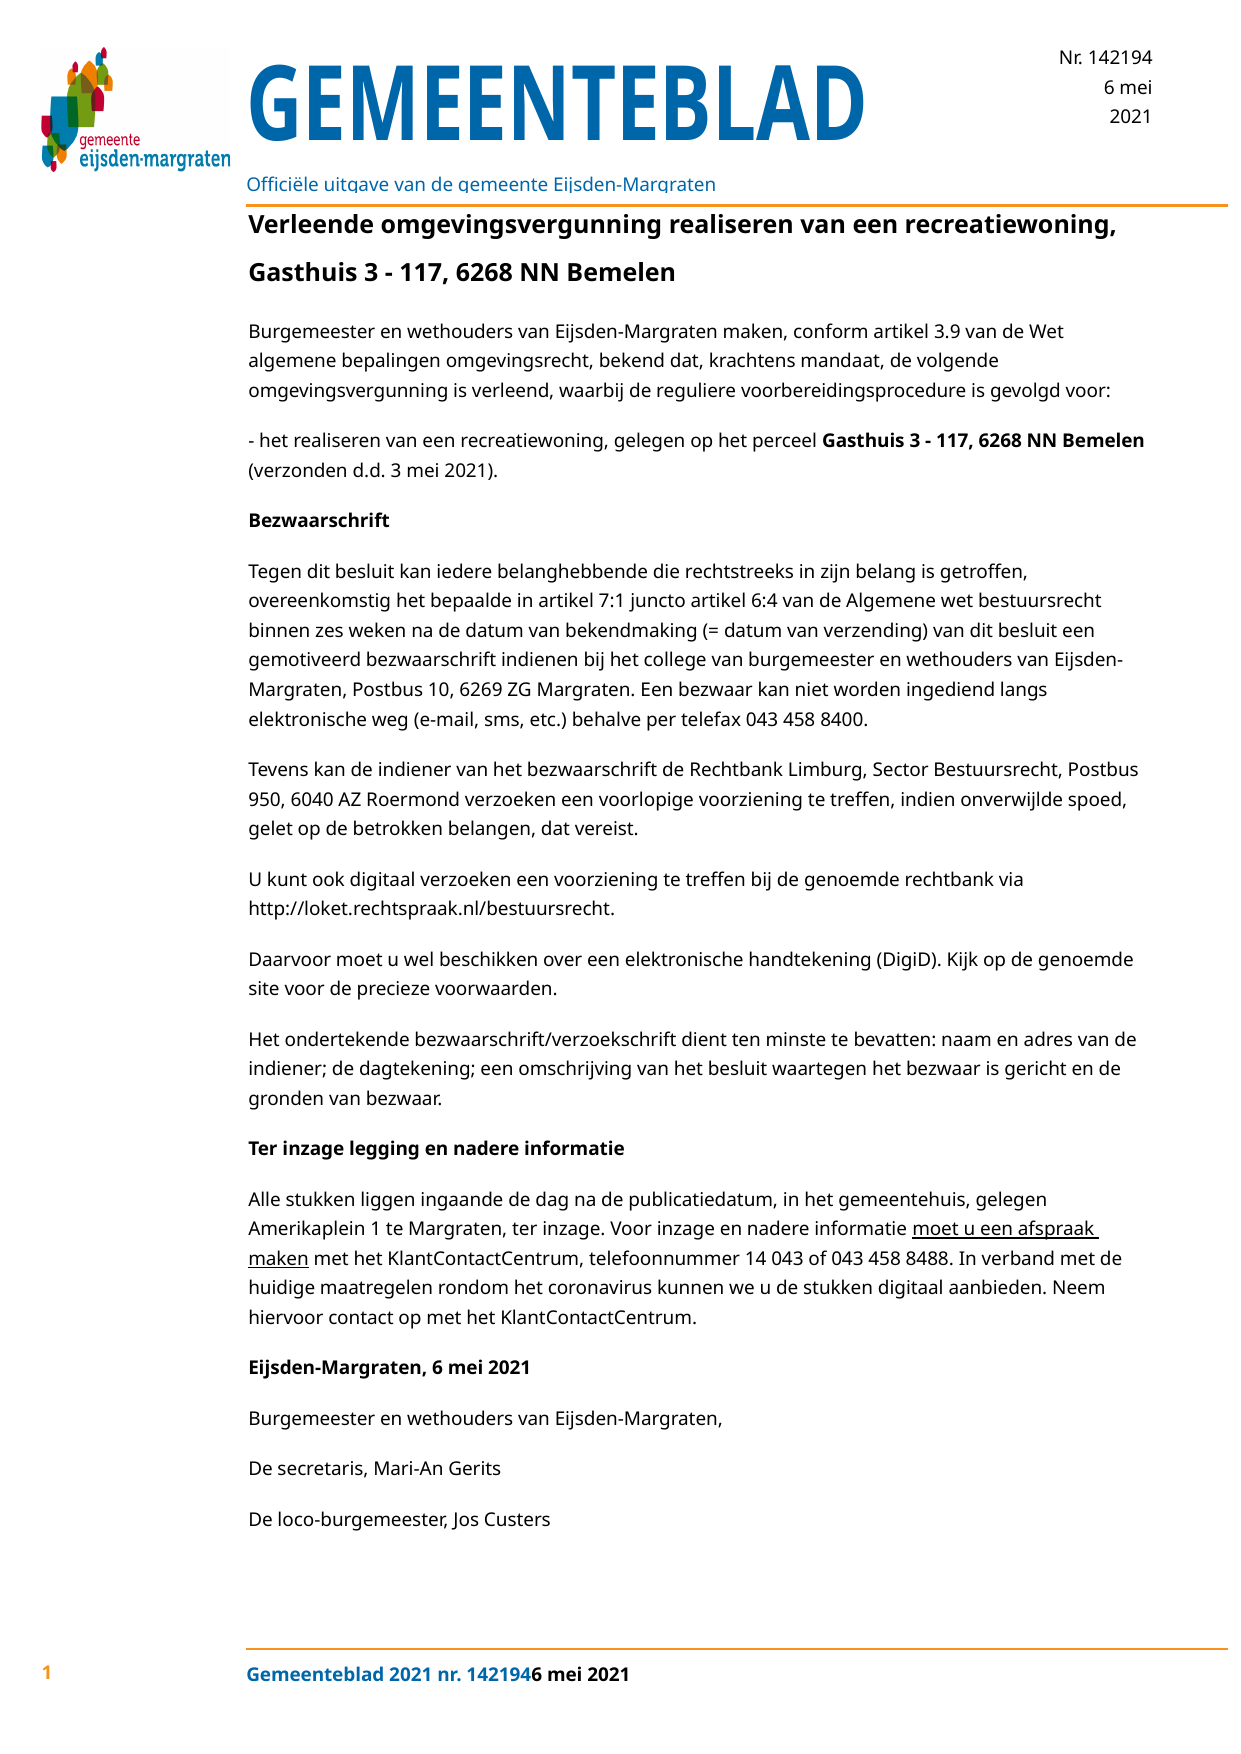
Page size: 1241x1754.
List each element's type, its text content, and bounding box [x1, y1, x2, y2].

text Daarvoor moet u wel beschikken over een elektronische handtekening (DigiD). Kijk op de genoemde site voor de precieze voorwaarden. [248, 946, 1152, 1001]
text Verleende omgevingsvergunning realiseren van een recreatiewoning, Gasthuis 3 - 117, 6268 NN Bemelen [248, 207, 1152, 288]
text Tevens kan de indiener van het bezwaarschrift de Rechtbank Limburg, Sector Bestuursrecht, Postbus 950, 6040 AZ Roermond verzoeken een voorlopige voorziening te treffen, indien onverwijlde spoed, gelet op de betrokken belangen, dat vereist. [248, 756, 1152, 841]
text Tegen dit besluit kan iedere belanghebbende die rechtstreeks in zijn belang is getroffen, overeenkomstig het bepaalde in artikel 7:1 juncto artikel 6:4 van de Algemene wet bestuursrecht binnen zes weken na de datum van bekendmaking (= datum van verzending) van dit besluit een gemotiveerd bezwaarschrift indienen bij het college van burgemeester en wethouders van Eijsden-Margraten, Postbus 10, 6269 ZG Margraten. Een bezwaar kan niet worden ingediend langs elektronische weg (e-mail, sms, etc.) behalve per telefax 043 458 8400. [248, 558, 1152, 732]
text - het realiseren van een recreatiewoning, gelegen op het perceel Gasthuis 3 - 117, 6268 NN Bemelen (verzonden d.d. 3 mei 2021). [248, 427, 1152, 483]
text Alle stukken liggen ingaande de dag na de publicatiedatum, in het gemeentehuis, gelegen Amerikaplein 1 te Margraten, ter inzage. Voor inzage en nadere informatie moet u een afspraak maken met het KlantContactCentrum, telefoonnummer 14 043 of 043 458 8488. In verband met de huidige maatregelen rondom het coronavirus kunnen we u de stukken digitaal aanbieden. Neem hiervoor contact op met het KlantContactCentrum. [248, 1186, 1152, 1330]
text De loco-burgemeester, Jos Custers [248, 1506, 1152, 1532]
text Bezwaarschrift [248, 507, 1152, 533]
text Eijsden-Margraten, 6 mei 2021 [248, 1354, 1152, 1380]
text U kunt ook digitaal verzoeken een voorziening te treffen bij de genoemde rechtbank via http://loket.rechtspraak.nl/bestuursrecht. [248, 866, 1152, 921]
text Het ondertekende bezwaarschrift/verzoekschrift dient ten minste te bevatten: naam en adres van de indiener; de dagtekening; een omschrijving van het besluit waartegen het bezwaar is gericht en de gronden van bezwaar. [248, 1026, 1152, 1111]
text Burgemeester en wethouders van Eijsden-Margraten, [248, 1405, 1152, 1431]
picture [41, 47, 231, 172]
text De secretaris, Mari-An Gerits [248, 1455, 1152, 1481]
text Burgemeester en wethouders van Eijsden-Margraten maken, conform artikel 3.9 van de Wet algemene bepalingen omgevingsrecht, bekend dat, krachtens mandaat, de volgende omgevingsvergunning is verleend, waarbij de reguliere voorbereidingsprocedure is gevolgd voor: [248, 318, 1152, 403]
text Ter inzage legging en nadere informatie [248, 1135, 1152, 1161]
